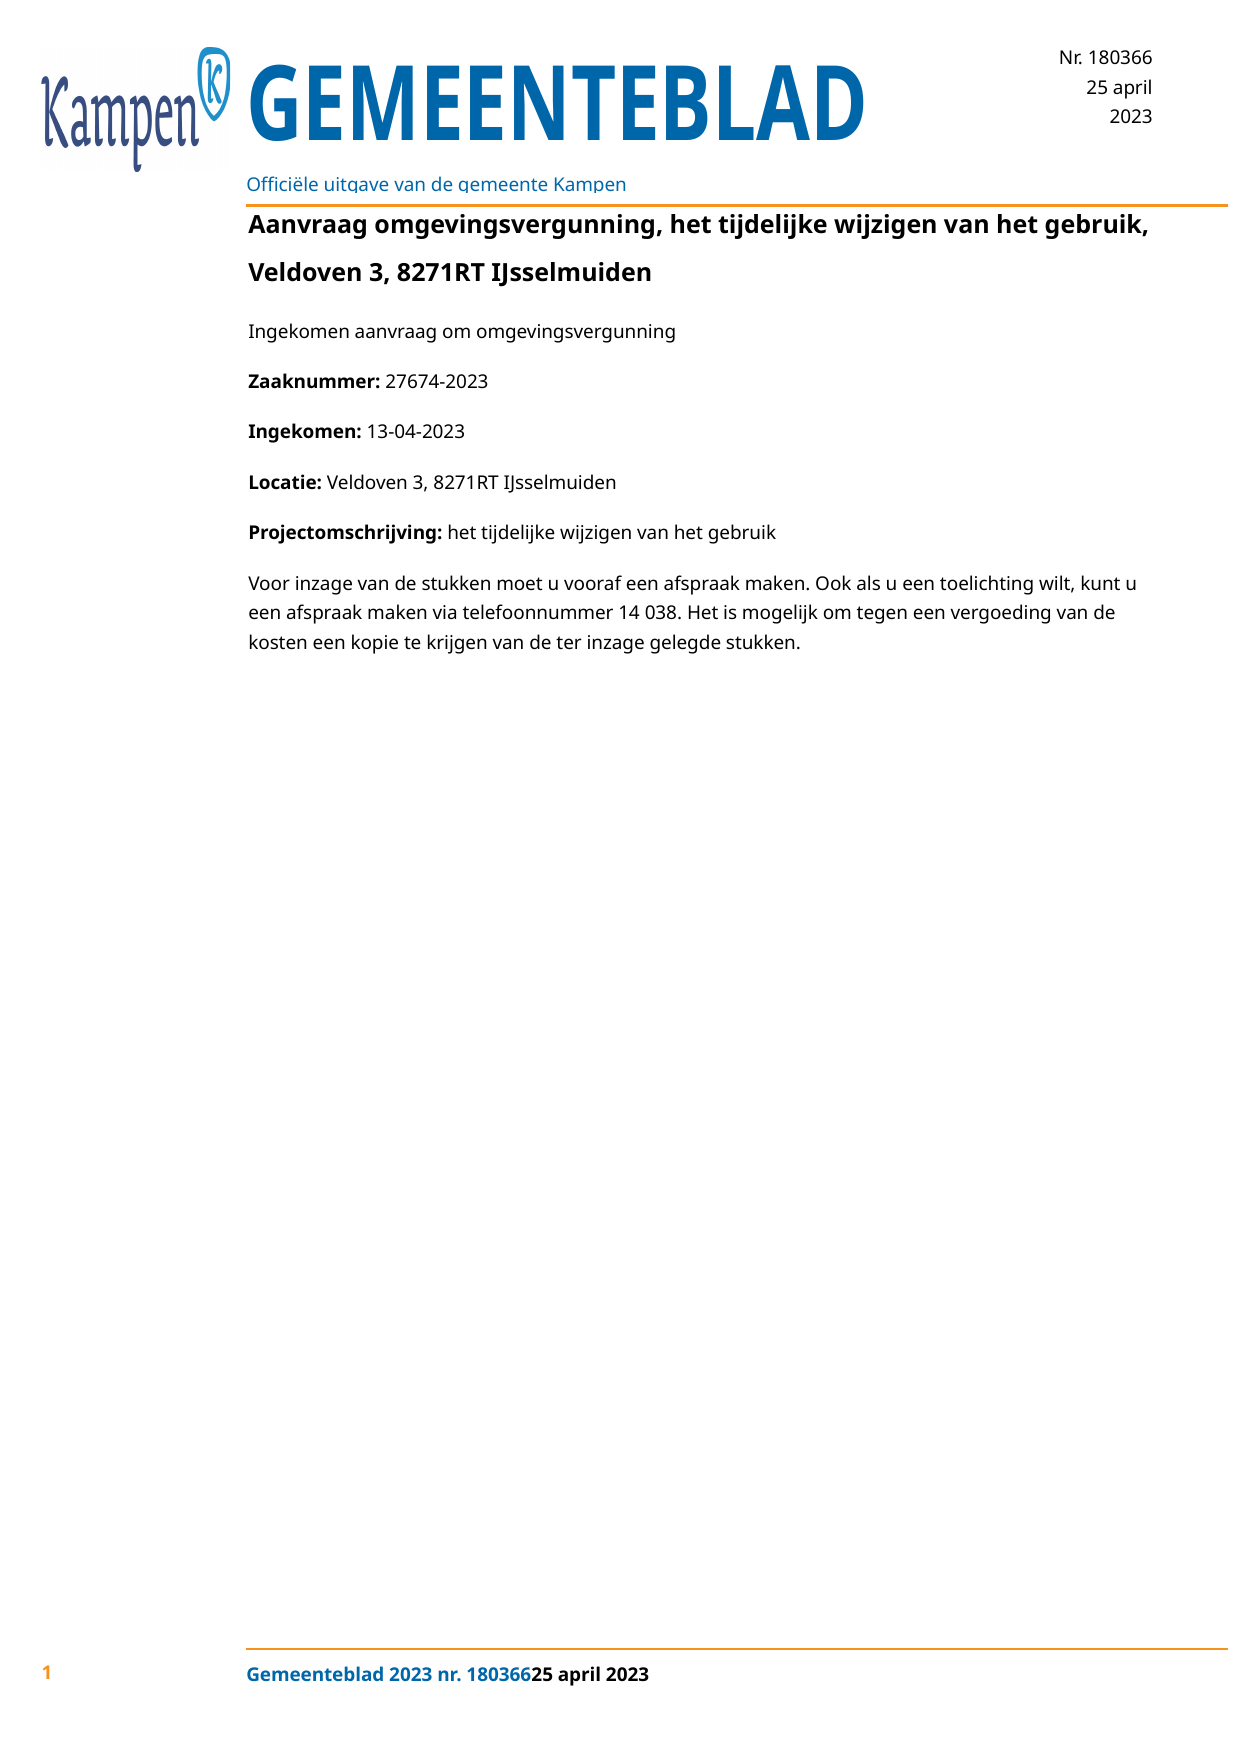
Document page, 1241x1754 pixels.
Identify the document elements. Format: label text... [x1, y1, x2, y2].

text Ingekomen: 13-04-2023 [248, 419, 1152, 444]
text Aanvraag omgevingsvergunning, het tijdelijke wijzigen van het gebruik, Veldoven 3, 8271RT IJsselmuiden [248, 207, 1152, 288]
text Projectomschrijving: het tijdelijke wijzigen van het gebruik [248, 519, 1152, 545]
text Locatie: Veldoven 3, 8271RT IJsselmuiden [248, 469, 1152, 495]
text Ingekomen aanvraag om omgevingsvergunning [248, 318, 1152, 344]
picture [41, 47, 231, 172]
text Zaaknummer: 27674-2023 [248, 368, 1152, 394]
text Voor inzage van de stukken moet u vooraf een afspraak maken. Ook als u een toelichting wilt, kunt u een afspraak maken via telefoonnummer 14 038. Het is mogelijk om tegen een vergoeding van de kosten een kopie te krijgen van de ter inzage gelegde stukken. [248, 570, 1152, 655]
